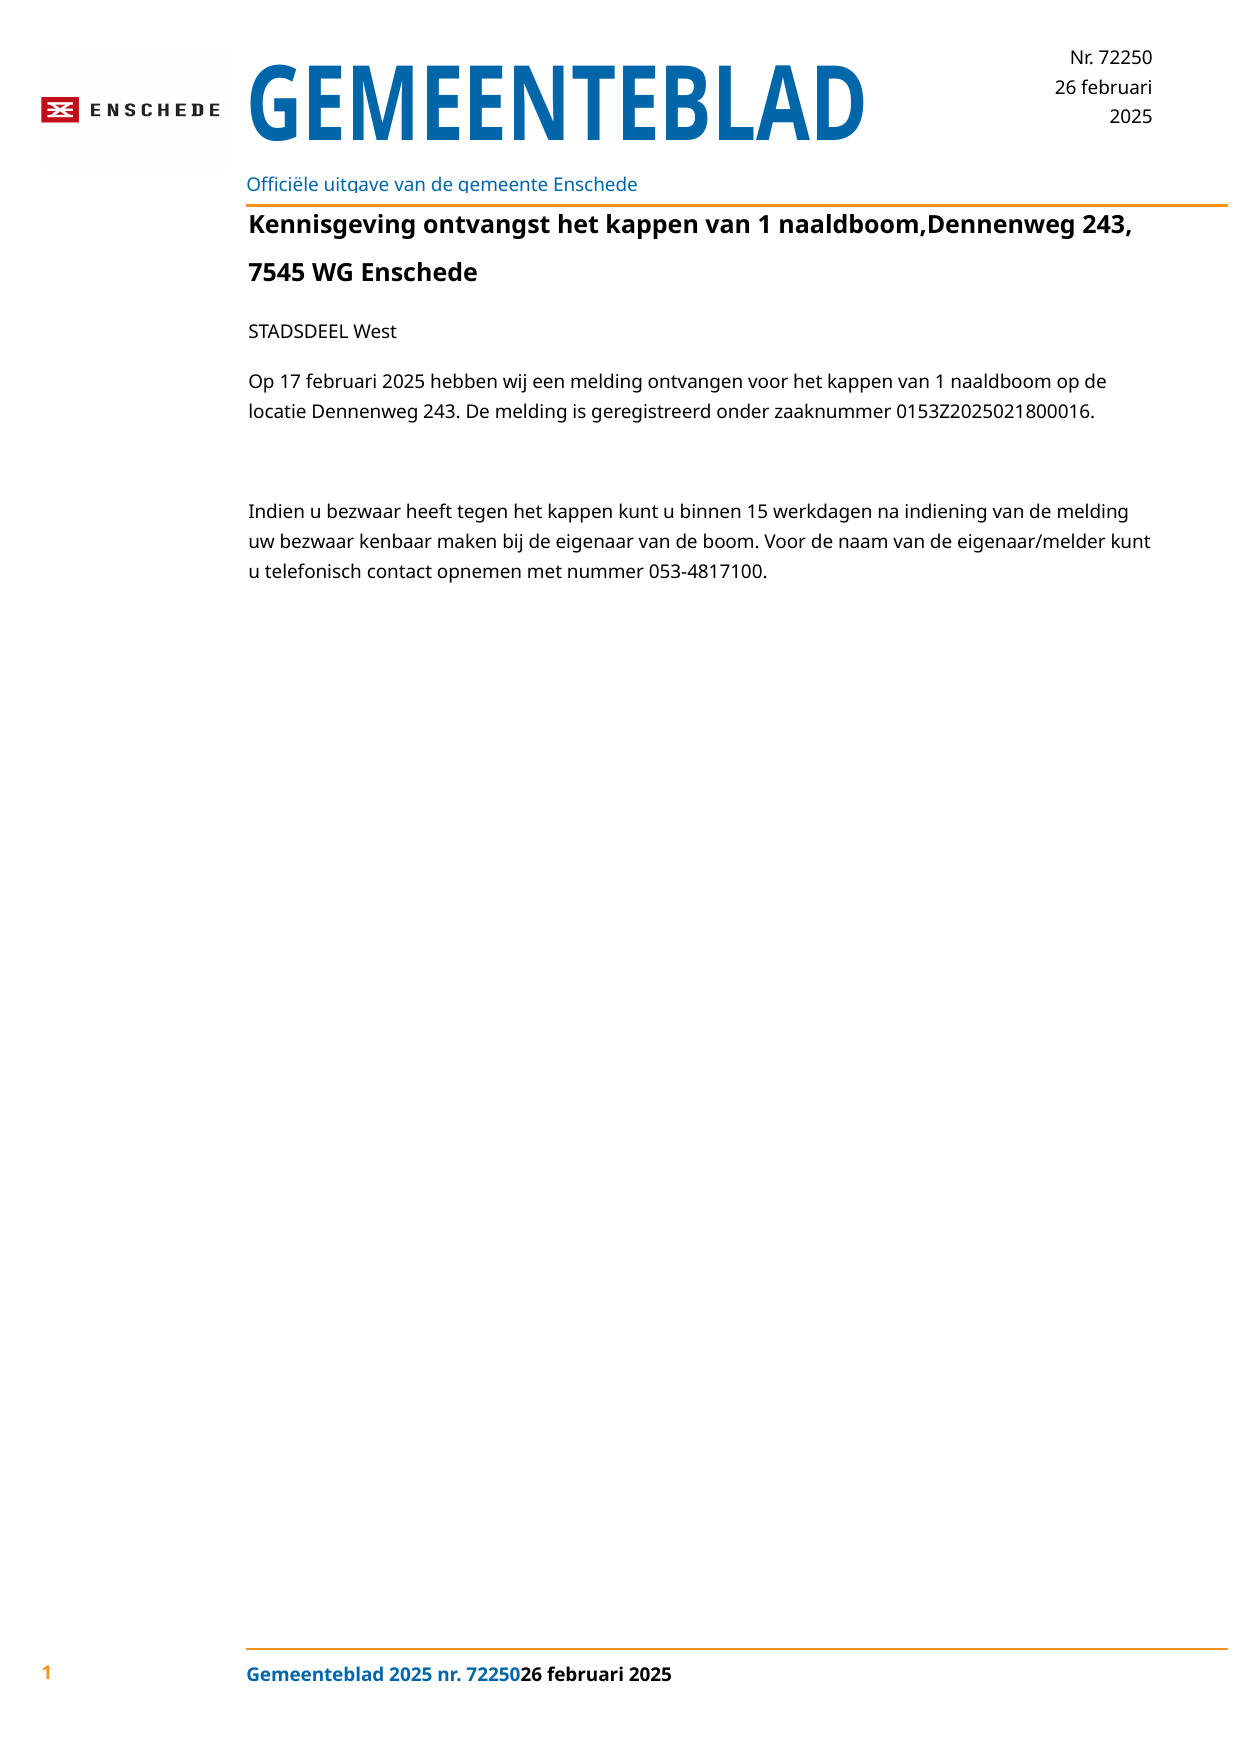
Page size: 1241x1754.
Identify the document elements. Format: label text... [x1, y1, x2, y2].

text STADSDEEL West [248, 318, 1152, 344]
text Kennisgeving ontvangst het kappen van 1 naaldboom,Dennenweg 243, 7545 WG Enschede [248, 207, 1152, 288]
text Op 17 februari 2025 hebben wij een melding ontvangen voor het kappen van 1 naaldboom op de locatie Dennenweg 243. De melding is geregistreerd onder zaaknummer 0153Z2025021800016. [248, 368, 1152, 424]
text Indien u bezwaar heeft tegen het kappen kunt u binnen 15 werkdagen na indiening van de melding uw bezwaar kenbaar maken bij de eigenaar van de boom. Voor de naam van de eigenaar/melder kunt u telefonisch contact opnemen met nummer 053-4817100. [248, 499, 1152, 584]
picture [41, 47, 231, 172]
